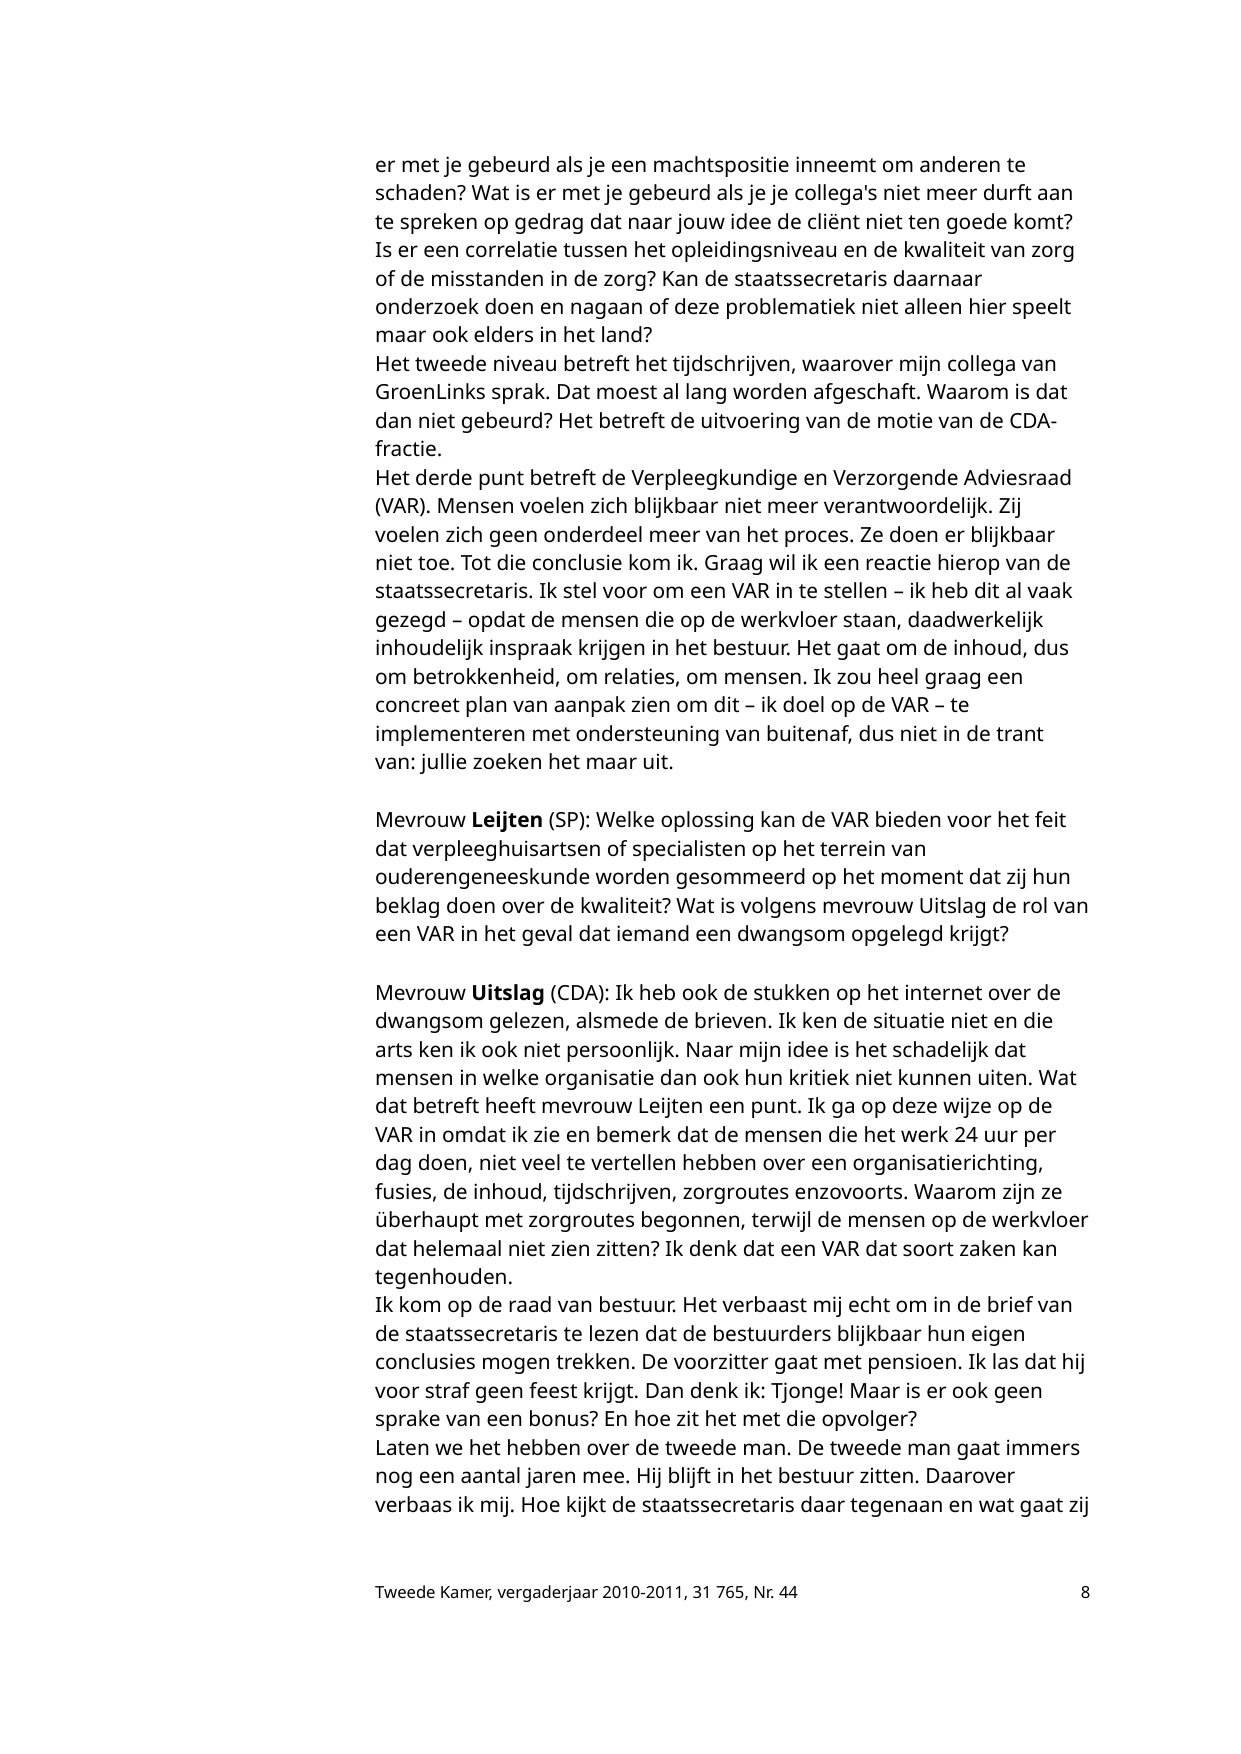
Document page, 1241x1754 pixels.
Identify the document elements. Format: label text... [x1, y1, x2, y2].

text Het derde punt betreft de Verpleegkundige en Verzorgende Adviesraad (VAR). Mensen voelen zich blijkbaar niet meer verantwoordelijk. Zij voelen zich geen onderdeel meer van het proces. Ze doen er blijkbaar niet toe. Tot die conclusie kom ik. Graag wil ik een reactie hierop van de staatssecretaris. Ik stel voor om een VAR in te stellen – ik heb dit al vaak gezegd – opdat de mensen die op de werkvloer staan, daadwerkelijk inhoudelijk inspraak krijgen in het bestuur. Het gaat om de inhoud, dus om betrokkenheid, om relaties, om mensen. Ik zou heel graag een concreet plan van aanpak zien om dit – ik doel op de VAR – te implementeren met ondersteuning van buitenaf, dus niet in de trant van: jullie zoeken het maar uit. [375, 463, 1090, 776]
text Mevrouw Uitslag (CDA): Ik heb ook de stukken op het internet over de dwangsom gelezen, alsmede de brieven. Ik ken de situatie niet en die arts ken ik ook niet persoonlijk. Naar mijn idee is het schadelijk dat mensen in welke organisatie dan ook hun kritiek niet kunnen uiten. Wat dat betreft heeft mevrouw Leijten een punt. Ik ga op deze wijze op de VAR in omdat ik zie en bemerk dat de mensen die het werk 24 uur per dag doen, niet veel te vertellen hebben over een organisatierichting, fusies, de inhoud, tijdschrijven, zorgroutes enzovoorts. Waarom zijn ze überhaupt met zorgroutes begonnen, terwijl de mensen op de werkvloer dat helemaal niet zien zitten? Ik denk dat een VAR dat soort zaken kan tegenhouden. [375, 978, 1090, 1291]
text Het tweede niveau betreft het tijdschrijven, waarover mijn collega van GroenLinks sprak. Dat moest al lang worden afgeschaft. Waarom is dat dan niet gebeurd? Het betreft de uitvoering van de motie van de CDA-fractie. [375, 349, 1090, 463]
text er met je gebeurd als je een machtspositie inneemt om anderen te schaden? Wat is er met je gebeurd als je je collega's niet meer durft aan te spreken op gedrag dat naar jouw idee de cliënt niet ten goede komt? Is er een correlatie tussen het opleidingsniveau en de kwaliteit van zorg of de misstanden in de zorg? Kan de staatssecretaris daarnaar onderzoek doen en nagaan of deze problematiek niet alleen hier speelt maar ook elders in het land? [375, 150, 1090, 349]
text Mevrouw Leijten (SP): Welke oplossing kan de VAR bieden voor het feit dat verpleeghuisartsen of specialisten op het terrein van ouderengeneeskunde worden gesommeerd op het moment dat zij hun beklag doen over de kwaliteit? Wat is volgens mevrouw Uitslag de rol van een VAR in het geval dat iemand een dwangsom opgelegd krijgt? [375, 806, 1090, 948]
text Laten we het hebben over de tweede man. De tweede man gaat immers nog een aantal jaren mee. Hij blijft in het bestuur zitten. Daarover verbaas ik mij. Hoe kijkt de staatssecretaris daar tegenaan en wat gaat zij [375, 1433, 1090, 1518]
text Ik kom op de raad van bestuur. Het verbaast mij echt om in de brief van de staatssecretaris te lezen dat de bestuurders blijkbaar hun eigen conclusies mogen trekken. De voorzitter gaat met pensioen. Ik las dat hij voor straf geen feest krijgt. Dan denk ik: Tjonge! Maar is er ook geen sprake van een bonus? En hoe zit het met die opvolger? [375, 1291, 1090, 1433]
